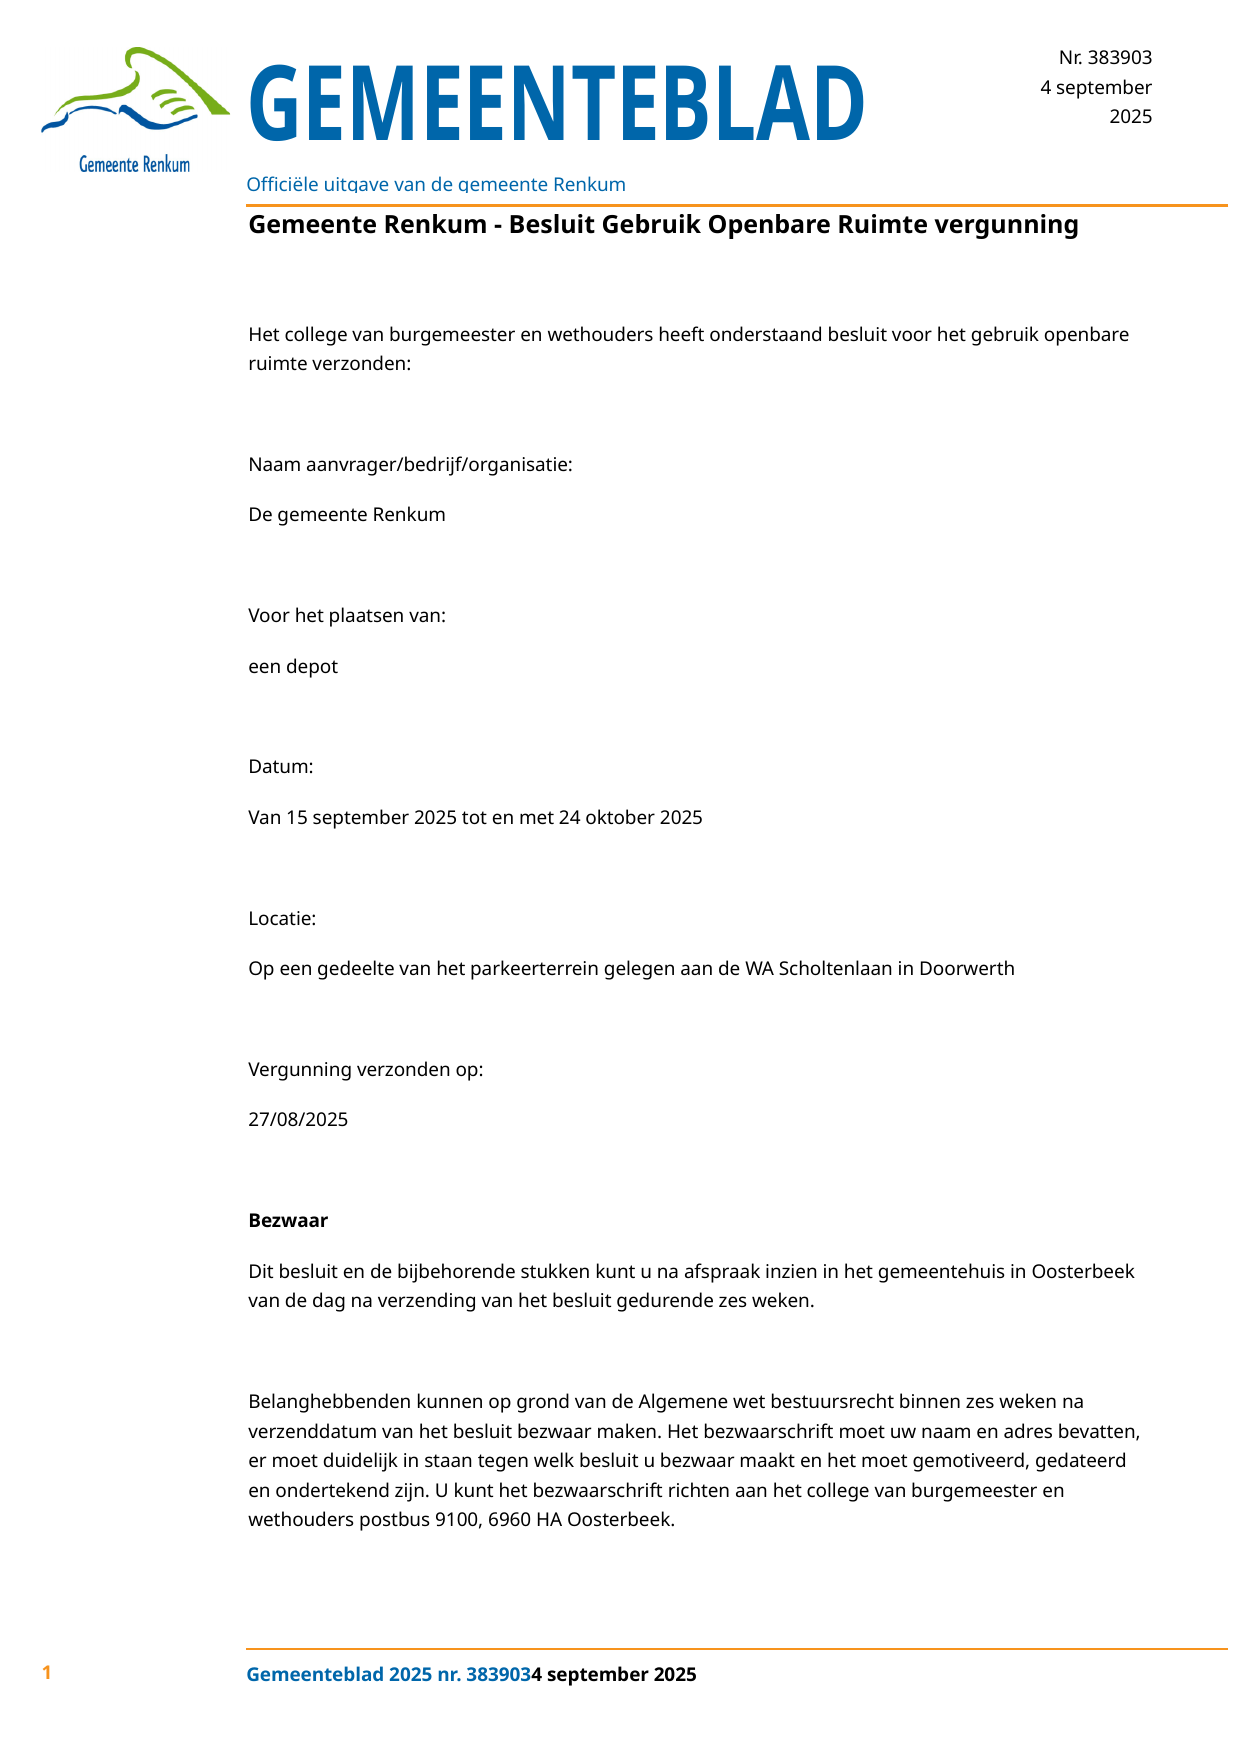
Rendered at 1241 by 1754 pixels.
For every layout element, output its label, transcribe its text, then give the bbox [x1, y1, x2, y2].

text Bezwaar [248, 1207, 1152, 1233]
picture [41, 47, 231, 172]
text Het college van burgemeester en wethouders heeft onderstaand besluit voor het gebruik openbare ruimte verzonden: [248, 321, 1152, 376]
text 27/08/2025 [248, 1107, 1152, 1132]
text Datum: [248, 754, 1152, 779]
text Vergunning verzonden op: [248, 1056, 1152, 1082]
text Naam aanvrager/bedrijf/organisatie: [248, 451, 1152, 477]
text Op een gedeelte van het parkeerterrein gelegen aan de WA Scholtenlaan in Doorwerth [248, 955, 1152, 981]
text een depot [248, 653, 1152, 678]
text Van 15 september 2025 tot en met 24 oktober 2025 [248, 804, 1152, 830]
text De gemeente Renkum [248, 502, 1152, 527]
text Belanghebbenden kunnen op grond van de Algemene wet bestuursrecht binnen zes weken na verzenddatum van het besluit bezwaar maken. Het bezwaarschrift moet uw naam en adres bevatten, er moet duidelijk in staan tegen welk besluit u bezwaar maakt en het moet gemotiveerd, gedateerd en ondertekend zijn. U kunt het bezwaarschrift richten aan het college van burgemeester en wethouders postbus 9100, 6960 HA Oosterbeek. [248, 1388, 1152, 1532]
text Voor het plaatsen van: [248, 602, 1152, 628]
text Gemeente Renkum - Besluit Gebruik Openbare Ruimte vergunning [248, 207, 1152, 241]
text Locatie: [248, 905, 1152, 931]
text Dit besluit en de bijbehorende stukken kunt u na afspraak inzien in het gemeentehuis in Oosterbeek van de dag na verzending van het besluit gedurende zes weken. [248, 1258, 1152, 1313]
